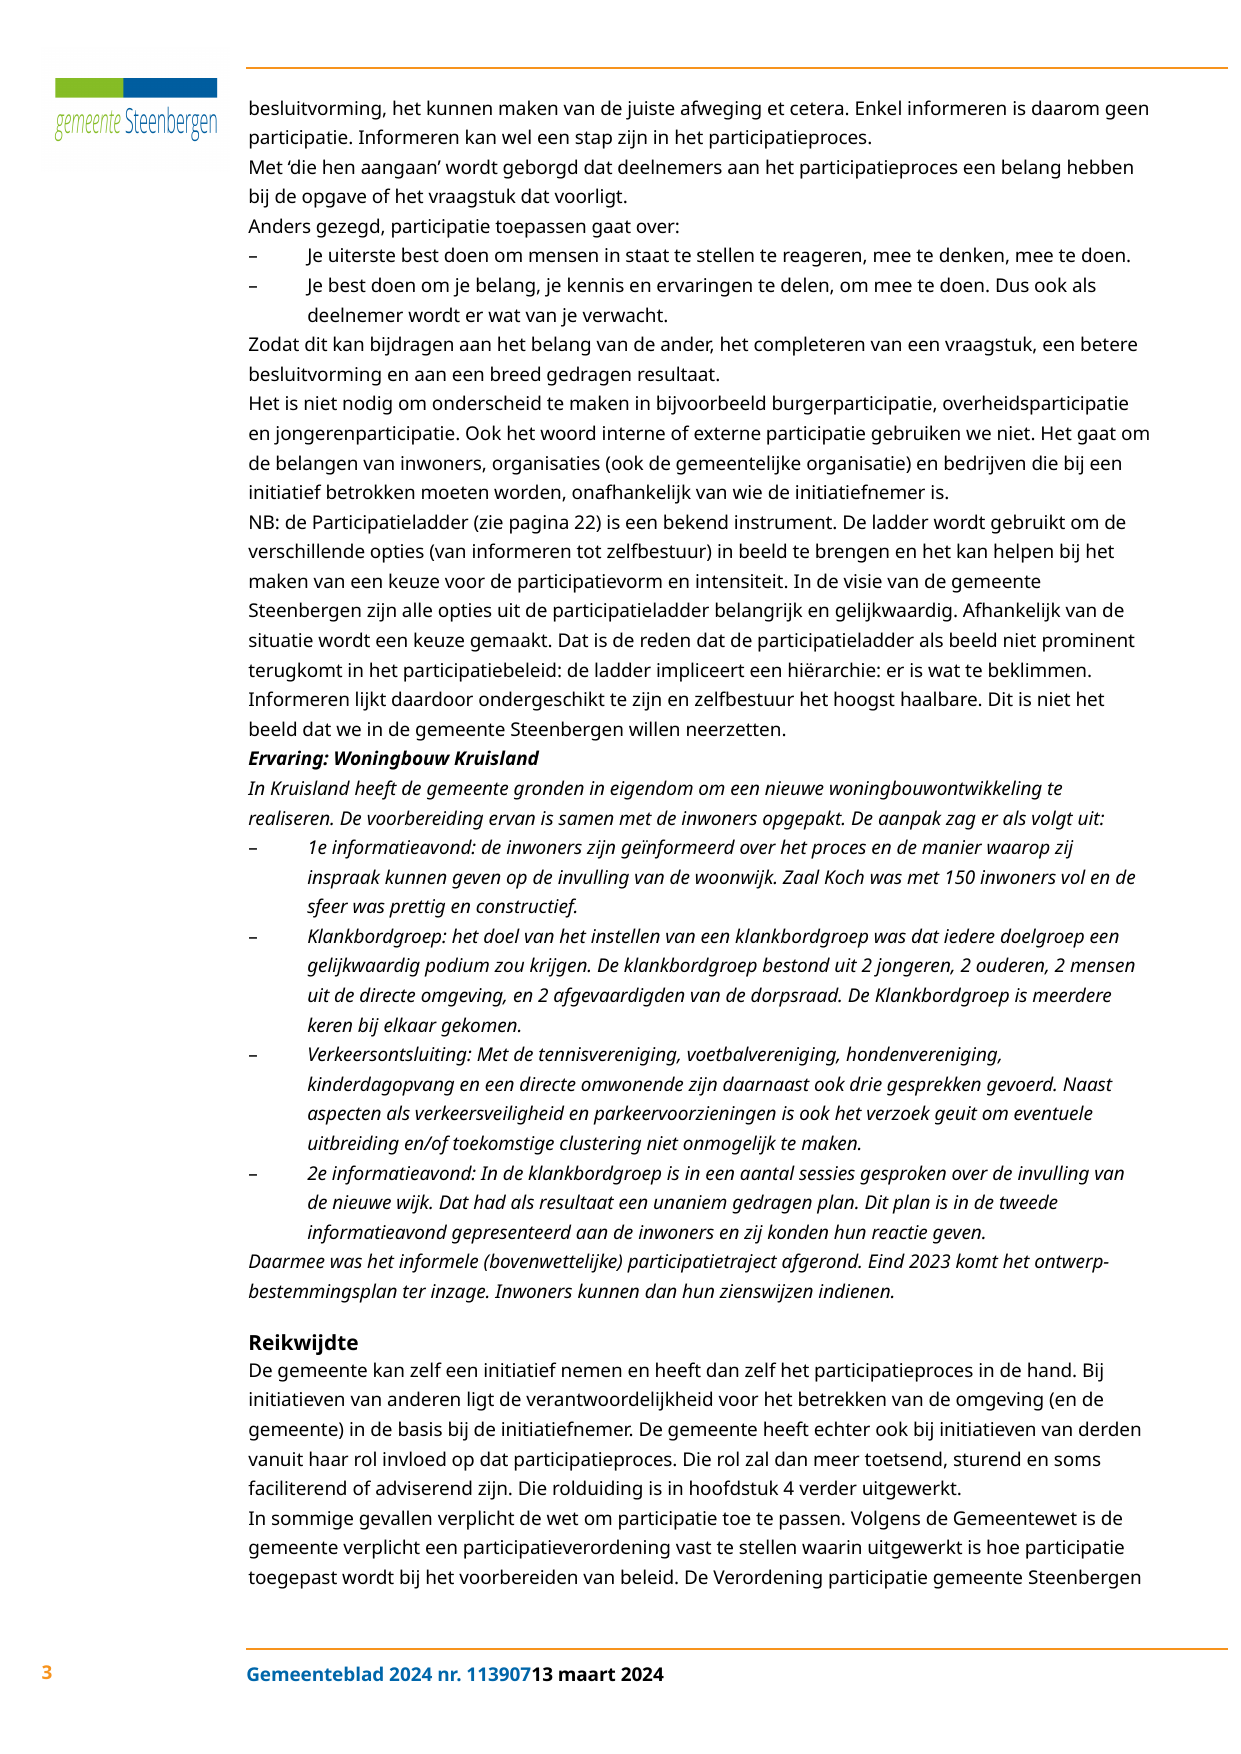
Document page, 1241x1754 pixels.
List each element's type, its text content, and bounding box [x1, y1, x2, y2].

text In sommige gevallen verplicht de wet om participatie toe te passen. Volgens de Gemeentewet is de gemeente verplicht een participatieverordening vast te stellen waarin uitgewerkt is hoe participatie toegepast wordt bij het voorbereiden van beleid. De Verordening participatie gemeente Steenbergen [248, 1505, 1152, 1590]
list Verkeersontsluiting: Met de tennisvereniging, voetbalvereniging, hondenvereniging, kinderdagopvang en een directe omwonende zijn daarnaast ook drie gesprekken gevoerd. Naast aspecten als verkeersveiligheid en parkeervoorzieningen is ook het verzoek geuit om eventuele uitbreiding en/of toekomstige clustering niet onmogelijk te maken. [248, 1041, 1152, 1156]
list 2e informatieavond: In de klankbordgroep is in een aantal sessies gesproken over de invulling van de nieuwe wijk. Dat had als resultaat een unaniem gedragen plan. Dit plan is in de tweede informatieavond gepresenteerd aan de inwoners en zij konden hun reactie geven. [248, 1160, 1152, 1245]
list Klankbordgroep: het doel van het instellen van een klankbordgroep was dat iedere doelgroep een gelijkwaardig podium zou krijgen. De klankbordgroep bestond uit 2 jongeren, 2 ouderen, 2 mensen uit de directe omgeving, en 2 afgevaardigden van de dorpsraad. De Klankbordgroep is meerdere keren bij elkaar gekomen. [248, 923, 1152, 1038]
picture [41, 47, 231, 172]
text De gemeente kan zelf een initiatief nemen en heeft dan zelf het participatieproces in de hand. Bij initiatieven van anderen ligt de verantwoordelijkheid voor het betrekken van de omgeving (en de gemeente) in de basis bij de initiatiefnemer. De gemeente heeft echter ook bij initiatieven van derden vanuit haar rol invloed op dat participatieproces. Die rol zal dan meer toetsend, sturend en soms faciliterend of adviserend zijn. Die rolduiding is in hoofdstuk 4 verder uitgewerkt. [248, 1357, 1152, 1501]
text In Kruisland heeft de gemeente gronden in eigendom om een nieuwe woningbouwontwikkeling te realiseren. De voorbereiding ervan is samen met de inwoners opgepakt. De aanpak zag er als volgt uit: [248, 775, 1152, 831]
list Je best doen om je belang, je kennis en ervaringen te delen, om mee te doen. Dus ook als deelnemer wordt er wat van je verwacht. [248, 272, 1152, 328]
text NB: de Participatieladder (zie pagina 22) is een bekend instrument. De ladder wordt gebruikt om de verschillende opties (van informeren tot zelfbestuur) in beeld te brengen en het kan helpen bij het maken van een keuze voor de participatievorm en intensiteit. In de visie van de gemeente Steenbergen zijn alle opties uit de participatieladder belangrijk en gelijkwaardig. Afhankelijk van de situatie wordt een keuze gemaakt. Dat is de reden dat de participatieladder als beeld niet prominent terugkomt in het participatiebeleid: de ladder impliceert een hiërarchie: er is wat te beklimmen. Informeren lijkt daardoor ondergeschikt te zijn en zelfbestuur het hoogst haalbare. Dit is niet het beeld dat we in de gemeente Steenbergen willen neerzetten. [248, 509, 1152, 742]
text Anders gezegd, participatie toepassen gaat over: [248, 213, 1152, 239]
text Het is niet nodig om onderscheid te maken in bijvoorbeeld burgerparticipatie, overheidsparticipatie en jongerenparticipatie. Ook het woord interne of externe participatie gebruiken we niet. Het gaat om de belangen van inwoners, organisaties (ook de gemeentelijke organisatie) en bedrijven die bij een initiatief betrokken moeten worden, onafhankelijk van wie de initiatiefnemer is. [248, 391, 1152, 505]
text besluitvorming, het kunnen maken van de juiste afweging et cetera. Enkel informeren is daarom geen participatie. Informeren kan wel een stap zijn in het participatieproces. [248, 95, 1152, 150]
text Ervaring: Woningbouw Kruisland [248, 746, 1152, 771]
list 1e informatieavond: de inwoners zijn geïnformeerd over het proces en de manier waarop zij inspraak kunnen geven op de invulling van de woonwijk. Zaal Koch was met 150 inwoners vol en de sfeer was prettig en constructief. [248, 834, 1152, 919]
text Met ‘die hen aangaan’ wordt geborgd dat deelnemers aan het participatieproces een belang hebben bij de opgave of het vraagstuk dat voorligt. [248, 154, 1152, 209]
text Reikwijdte [248, 1328, 1152, 1357]
text Daarmee was het informele (bovenwettelijke) participatietraject afgerond. Eind 2023 komt het ontwerp-bestemmingsplan ter inzage. Inwoners kunnen dan hun zienswijzen indienen. [248, 1248, 1152, 1304]
text Zodat dit kan bijdragen aan het belang van de ander, het completeren van een vraagstuk, een betere besluitvorming en aan een breed gedragen resultaat. [248, 331, 1152, 387]
list Je uiterste best doen om mensen in staat te stellen te reageren, mee te denken, mee te doen. [248, 243, 1152, 268]
